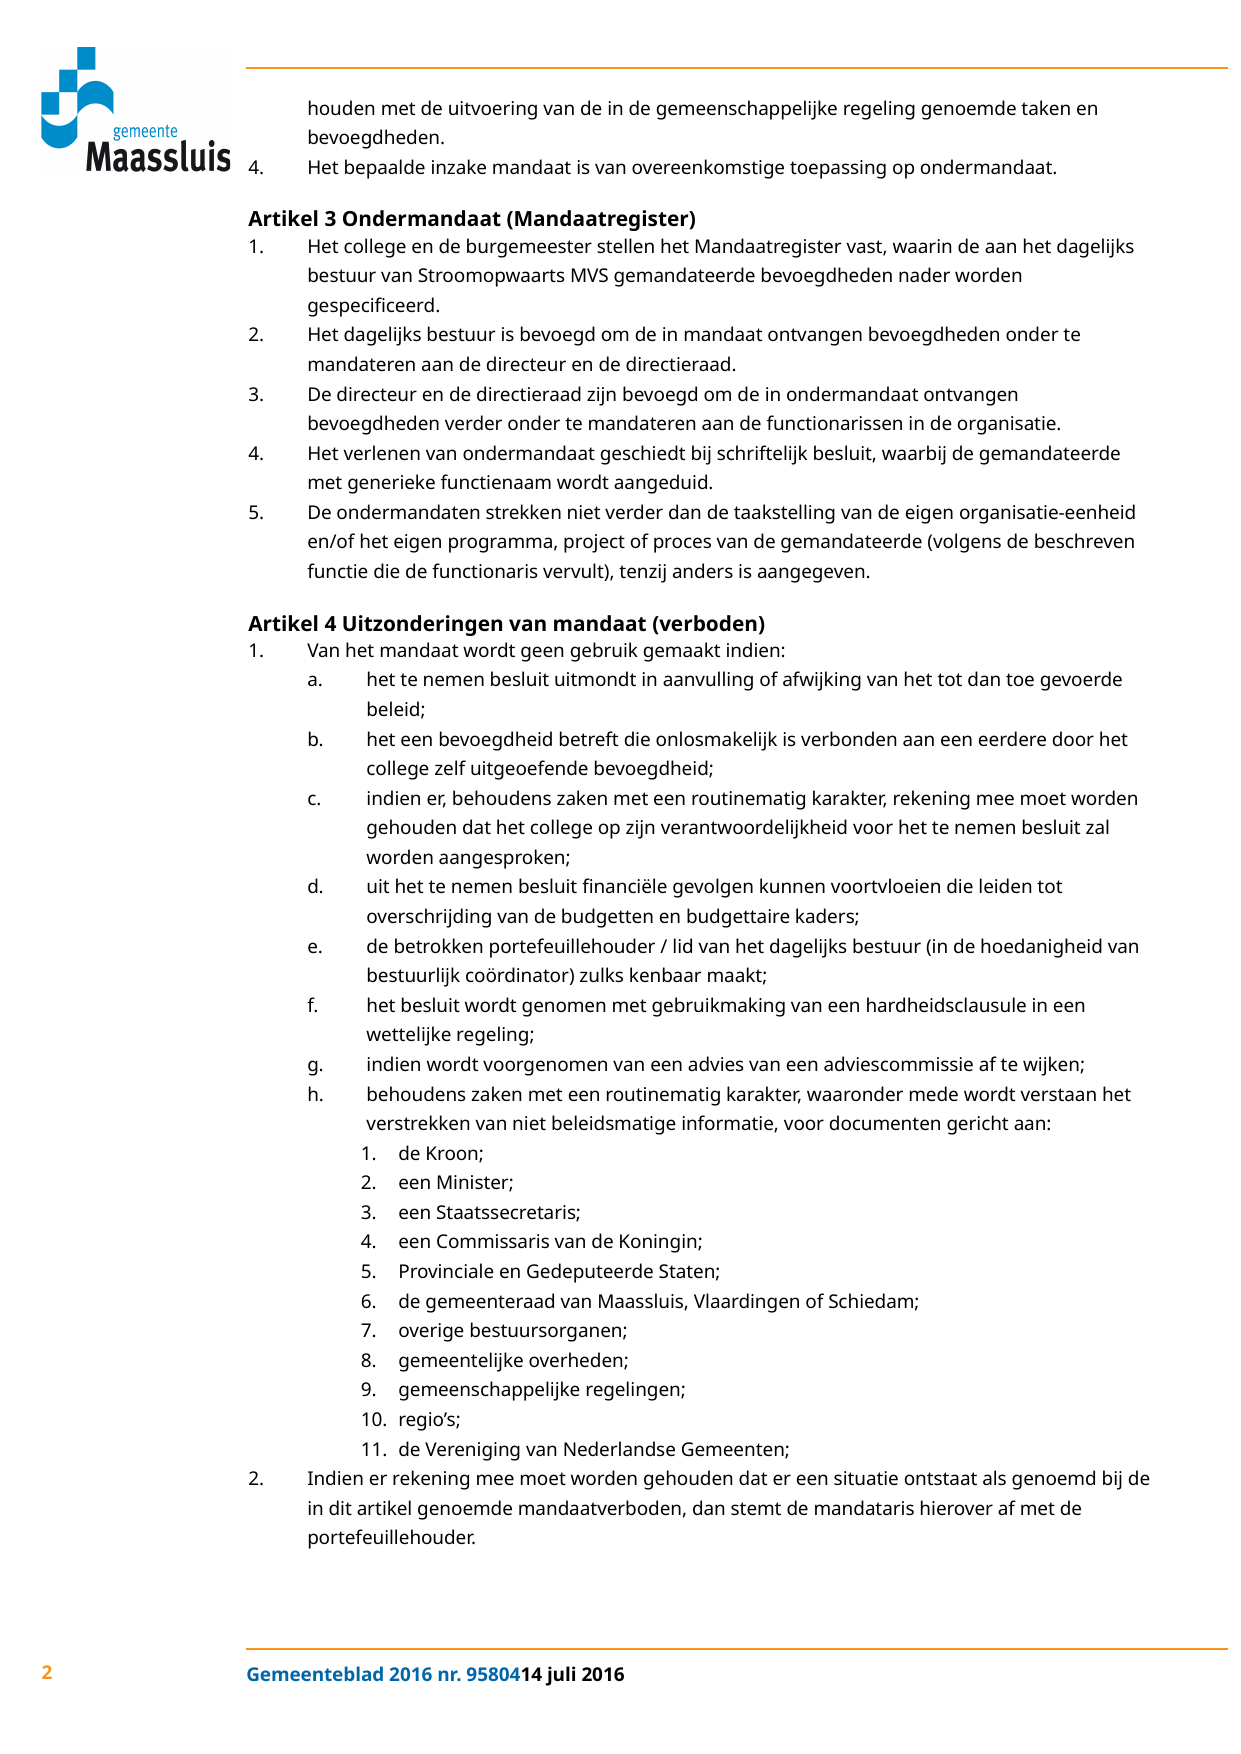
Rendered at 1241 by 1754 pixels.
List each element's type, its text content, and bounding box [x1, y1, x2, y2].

list de gemeenteraad van Maassluis, Vlaardingen of Schiedam; [361, 1288, 1152, 1314]
list houden met de uitvoering van de in de gemeenschappelijke regeling genoemde taken en bevoegdheden. [248, 95, 1152, 150]
picture [41, 47, 77, 92]
list de Vereniging van Nederlandse Gemeenten; [361, 1436, 1152, 1462]
text Artikel 3 Ondermandaat (Mandaatregister) [248, 204, 1152, 233]
list een Minister; [361, 1169, 1152, 1195]
list De directeur en de directieraad zijn bevoegd om de in ondermandaat ontvangen bevoegdheden verder onder te mandateren aan de functionarissen in de organisatie. [248, 381, 1152, 436]
list Het verlenen van ondermandaat geschiedt bij schriftelijk besluit, waarbij de gemandateerde met generieke functienaam wordt aangeduid. [248, 440, 1152, 495]
text Artikel 4 Uitzonderingen van mandaat (verboden) [248, 609, 1152, 637]
list gemeentelijke overheden; [361, 1347, 1152, 1373]
list overige bestuursorganen; [361, 1317, 1152, 1343]
list Indien er rekening mee moet worden gehouden dat er een situatie ontstaat als genoemd bij de in dit artikel genoemde mandaatverboden, dan stemt de mandataris hierover af met de portefeuillehouder. [248, 1465, 1152, 1550]
list Het college en de burgemeester stellen het Mandaatregister vast, waarin de aan het dagelijks bestuur van Stroomopwaarts MVS gemandateerde bevoegdheden nader worden gespecificeerd. [248, 233, 1152, 318]
list regio’s; [361, 1406, 1152, 1432]
list Het bepaalde inzake mandaat is van overeenkomstige toepassing op ondermandaat. [248, 154, 1152, 180]
list een Commissaris van de Koningin; [361, 1229, 1152, 1254]
list indien wordt voorgenomen van een advies van een adviescommissie af te wijken; [307, 1051, 1152, 1077]
list het te nemen besluit uitmondt in aanvulling of afwijking van het tot dan toe gevoerde beleid; [307, 667, 1152, 722]
list de Kroon; [361, 1140, 1152, 1166]
list De ondermandaten strekken niet verder dan de taakstelling van de eigen organisatie-eenheid en/of het eigen programma, project of proces van de gemandateerde (volgens de beschreven functie die de functionaris vervult), tenzij anders is aangegeven. [248, 499, 1152, 584]
list indien er, behoudens zaken met een routinematig karakter, rekening mee moet worden gehouden dat het college op zijn verantwoordelijkheid voor het te nemen besluit zal worden aangesproken; [307, 785, 1152, 870]
picture [41, 47, 231, 172]
list Van het mandaat wordt geen gebruik gemaakt indien: [248, 637, 1152, 663]
list het besluit wordt genomen met gebruikmaking van een hardheidsclausule in een wettelijke regeling; [307, 992, 1152, 1047]
list behoudens zaken met een routinematig karakter, waaronder mede wordt verstaan het verstrekken van niet beleidsmatige informatie, voor documenten gericht aan: [307, 1081, 1152, 1136]
list gemeenschappelijke regelingen; [361, 1377, 1152, 1402]
list uit het te nemen besluit financiële gevolgen kunnen voortvloeien die leiden tot overschrijding van de budgetten en budgettaire kaders; [307, 874, 1152, 929]
list Provinciale en Gedeputeerde Staten; [361, 1258, 1152, 1284]
list Het dagelijks bestuur is bevoegd om de in mandaat ontvangen bevoegdheden onder te mandateren aan de directeur en de directieraad. [248, 322, 1152, 377]
list de betrokken portefeuillehouder / lid van het dagelijks bestuur (in de hoedanigheid van bestuurlijk coördinator) zulks kenbaar maakt; [307, 933, 1152, 988]
list een Staatssecretaris; [361, 1199, 1152, 1225]
list het een bevoegdheid betreft die onlosmakelijk is verbonden aan een eerdere door het college zelf uitgeoefende bevoegdheid; [307, 726, 1152, 781]
